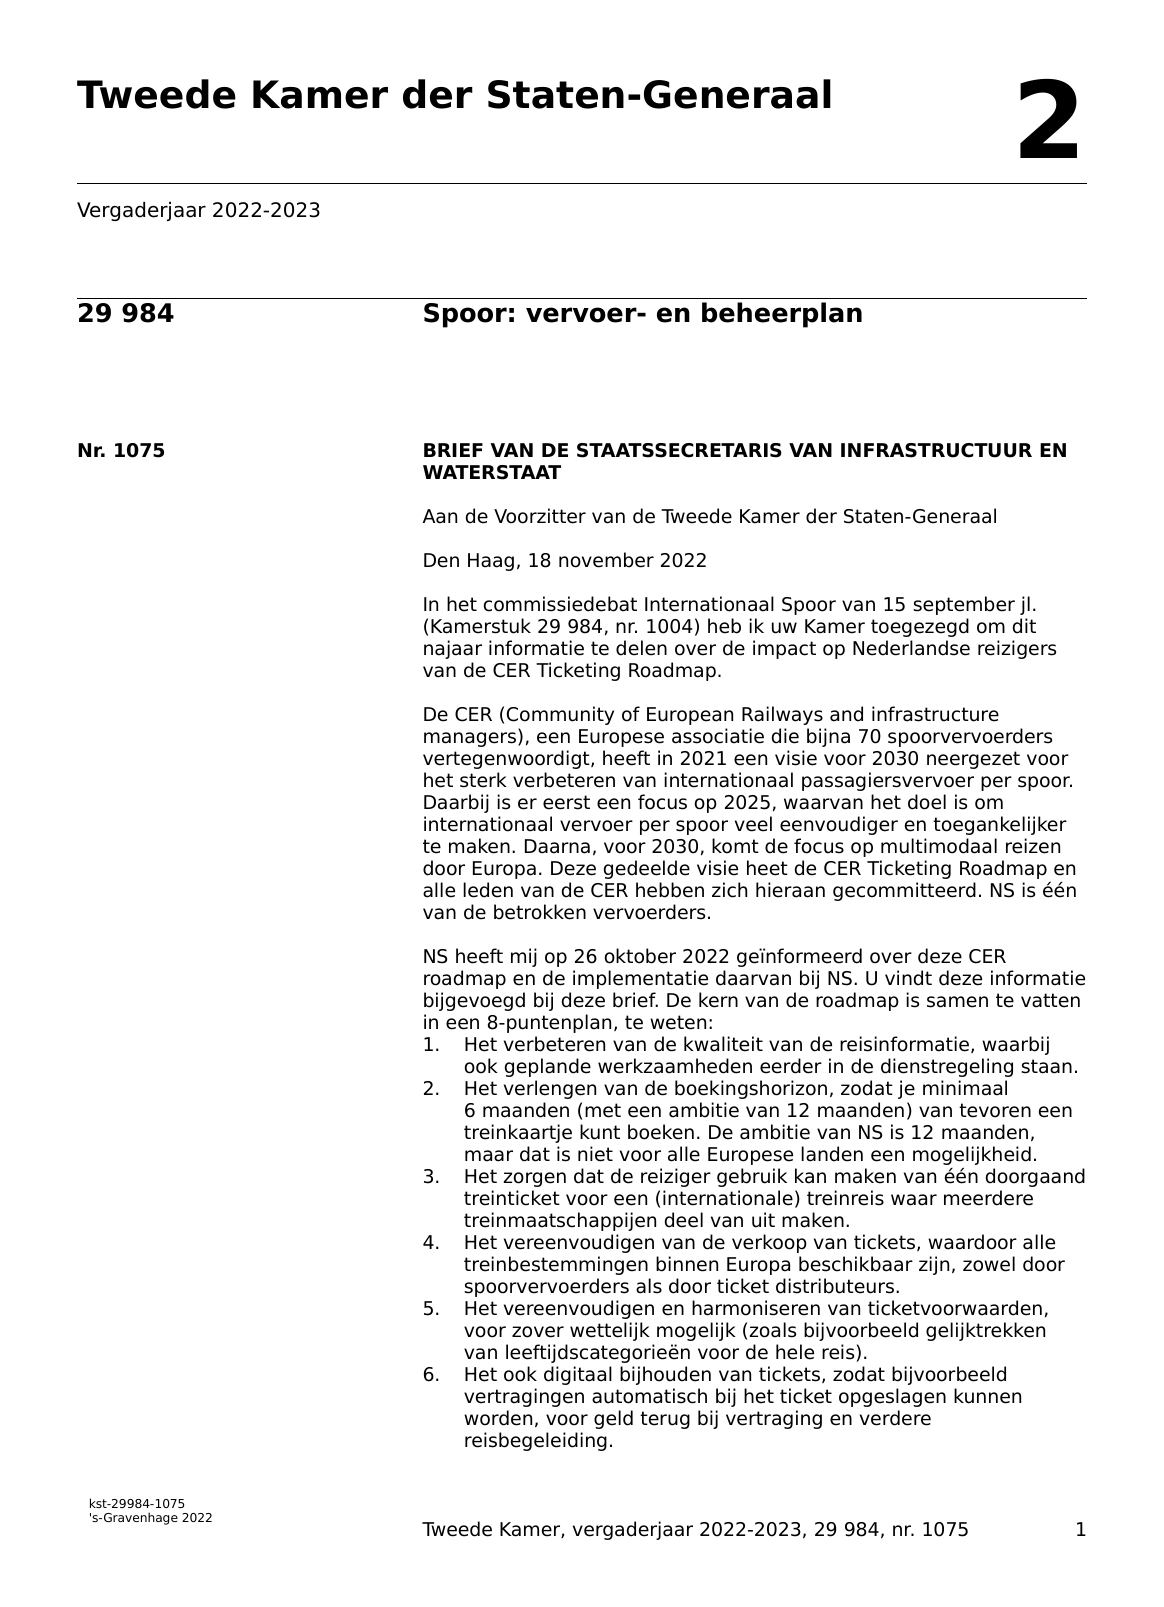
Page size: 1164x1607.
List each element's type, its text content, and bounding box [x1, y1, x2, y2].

subtitle Nr. 1075 BRIEF VAN DE STAATSSECRETARIS VAN INFRASTRUCTUUR EN WATERSTAAT [77, 440, 1087, 484]
text 5. Het vereenvoudigen en harmoniseren van ticketvoorwaarden, voor zover wettelijk mogelijk (zoals bijvoorbeeld gelijktrekken van leeftijdscategorieën voor de hele reis). [422, 1298, 1087, 1364]
text NS heeft mij op 26 oktober 2022 geïnformeerd over deze CER roadmap en de implementatie daarvan bij NS. U vindt deze informatie bijgevoegd bij deze brief. De kern van de roadmap is samen te vatten in een 8-puntenplan, te weten: [422, 946, 1087, 1034]
text 3. Het zorgen dat de reiziger gebruik kan maken van één doorgaand treinticket voor een (internationale) treinreis waar meerdere treinmaatschappijen deel van uit maken. [422, 1166, 1087, 1232]
table_header Tweede Kamer der Staten-Generaal [77, 59, 886, 183]
text 's-Gravenhage 2022 [88, 1511, 323, 1525]
text 4. Het vereenvoudigen van de verkoop van tickets, waardoor alle treinbestemmingen binnen Europa beschikbaar zijn, zowel door spoorvervoerders als door ticket distributeurs. [422, 1232, 1087, 1298]
subtitle 29 984 Spoor: vervoer- en beheerplan [77, 299, 1087, 329]
text Aan de Voorzitter van de Tweede Kamer der Staten-Generaal [422, 506, 1087, 528]
text kst-29984-1075 [88, 1497, 323, 1511]
table_cell Vergaderjaar 2022-2023 [77, 184, 1087, 298]
text Den Haag, 18 november 2022 [422, 550, 1087, 572]
table_header 2 [886, 59, 1087, 183]
text 1. Het verbeteren van de kwaliteit van de reisinformatie, waarbij ook geplande werkzaamheden eerder in de dienstregeling staan. [422, 1034, 1087, 1078]
text 6. Het ook digitaal bijhouden van tickets, zodat bijvoorbeeld vertragingen automatisch bij het ticket opgeslagen kunnen worden, voor geld terug bij vertraging en verdere reisbegeleiding. [422, 1364, 1087, 1452]
text 2. Het verlengen van de boekingshorizon, zodat je minimaal 6 maanden (met een ambitie van 12 maanden) van tevoren een treinkaartje kunt boeken. De ambitie van NS is 12 maanden, maar dat is niet voor alle Europese landen een mogelijkheid. [422, 1078, 1087, 1166]
text In het commissiedebat Internationaal Spoor van 15 september jl. (Kamerstuk 29 984, nr. 1004) heb ik uw Kamer toegezegd om dit najaar informatie te delen over de impact op Nederlandse reizigers van de CER Ticketing Roadmap. [422, 594, 1087, 682]
text De CER (Community of European Railways and infrastructure managers), een Europese associatie die bijna 70 spoorvervoerders vertegenwoordigt, heeft in 2021 een visie voor 2030 neergezet voor het sterk verbeteren van internationaal passagiersvervoer per spoor. Daarbij is er eerst een focus op 2025, waarvan het doel is om internationaal vervoer per spoor veel eenvoudiger en toegankelijker te maken. Daarna, voor 2030, komt de focus op multimodaal reizen door Europa. Deze gedeelde visie heet de CER Ticketing Roadmap en alle leden van de CER hebben zich hieraan gecommitteerd. NS is één van de betrokken vervoerders. [422, 704, 1087, 924]
